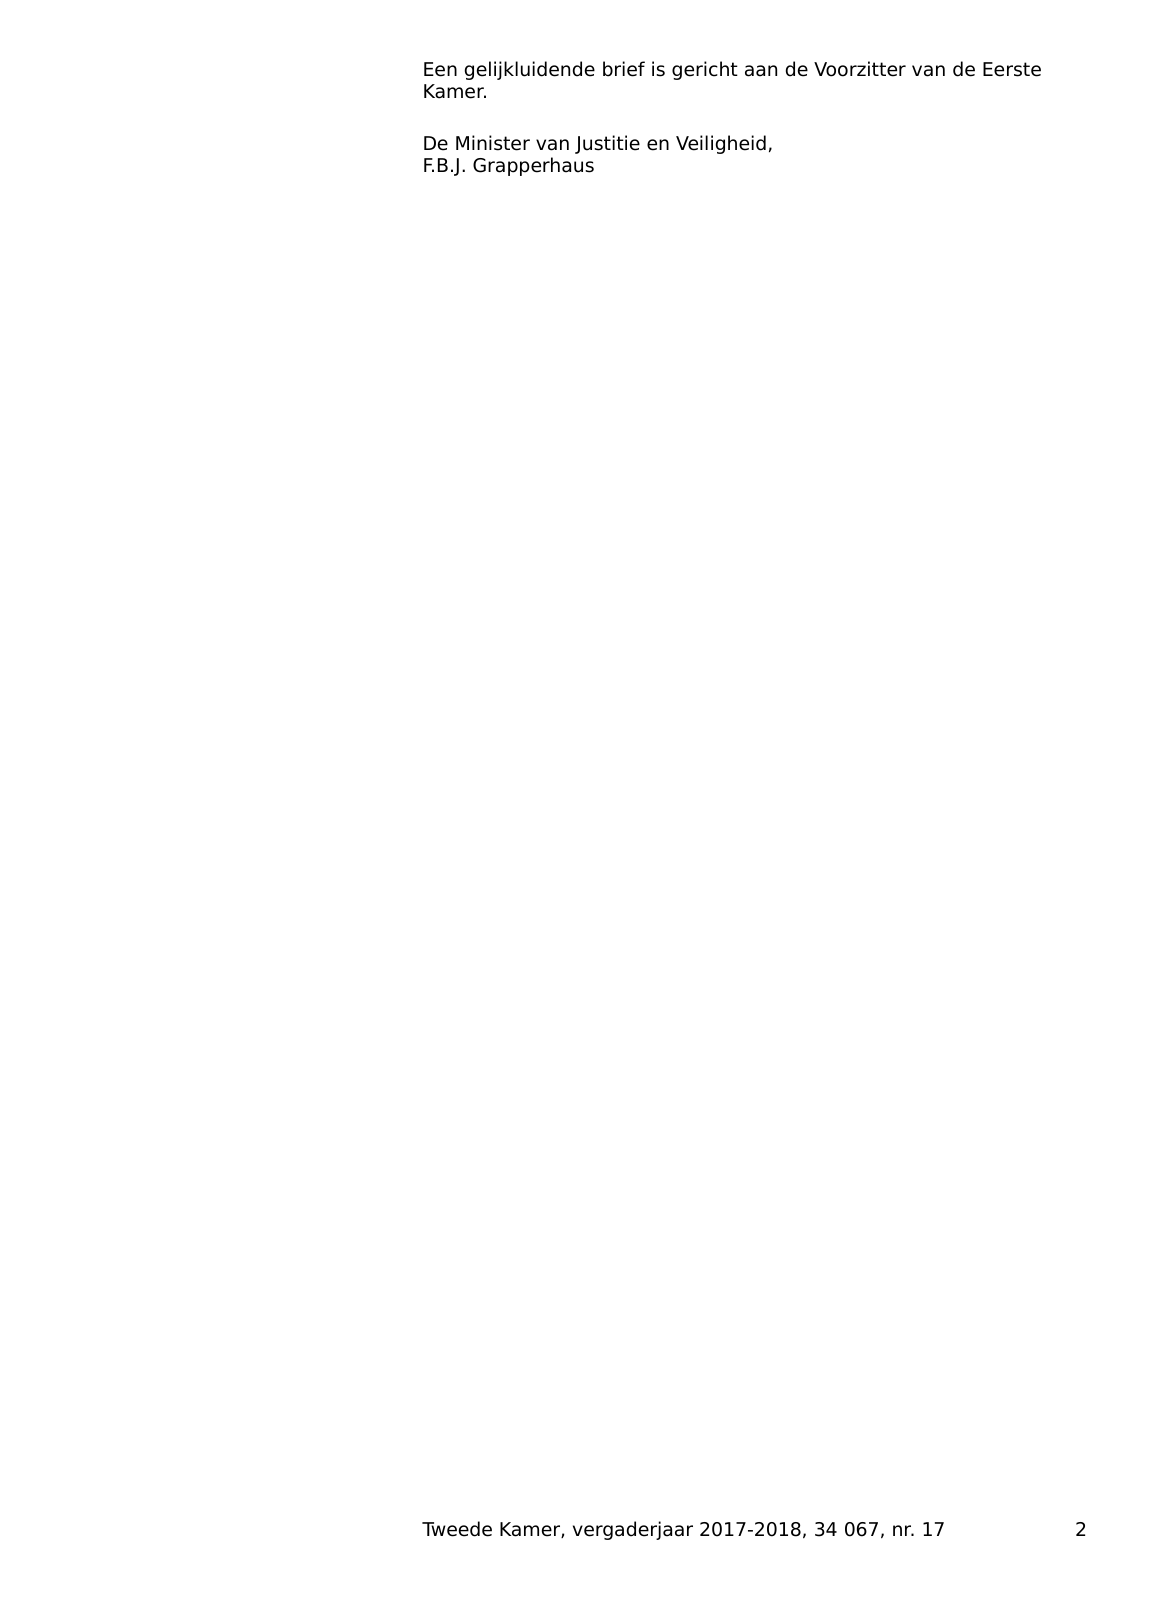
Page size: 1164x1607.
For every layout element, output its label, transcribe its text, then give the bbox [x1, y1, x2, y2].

text De Minister van Justitie en Veiligheid, F.B.J. Grapperhaus [422, 133, 1087, 177]
text Een gelijkluidende brief is gericht aan de Voorzitter van de Eerste Kamer. [422, 59, 1087, 103]
